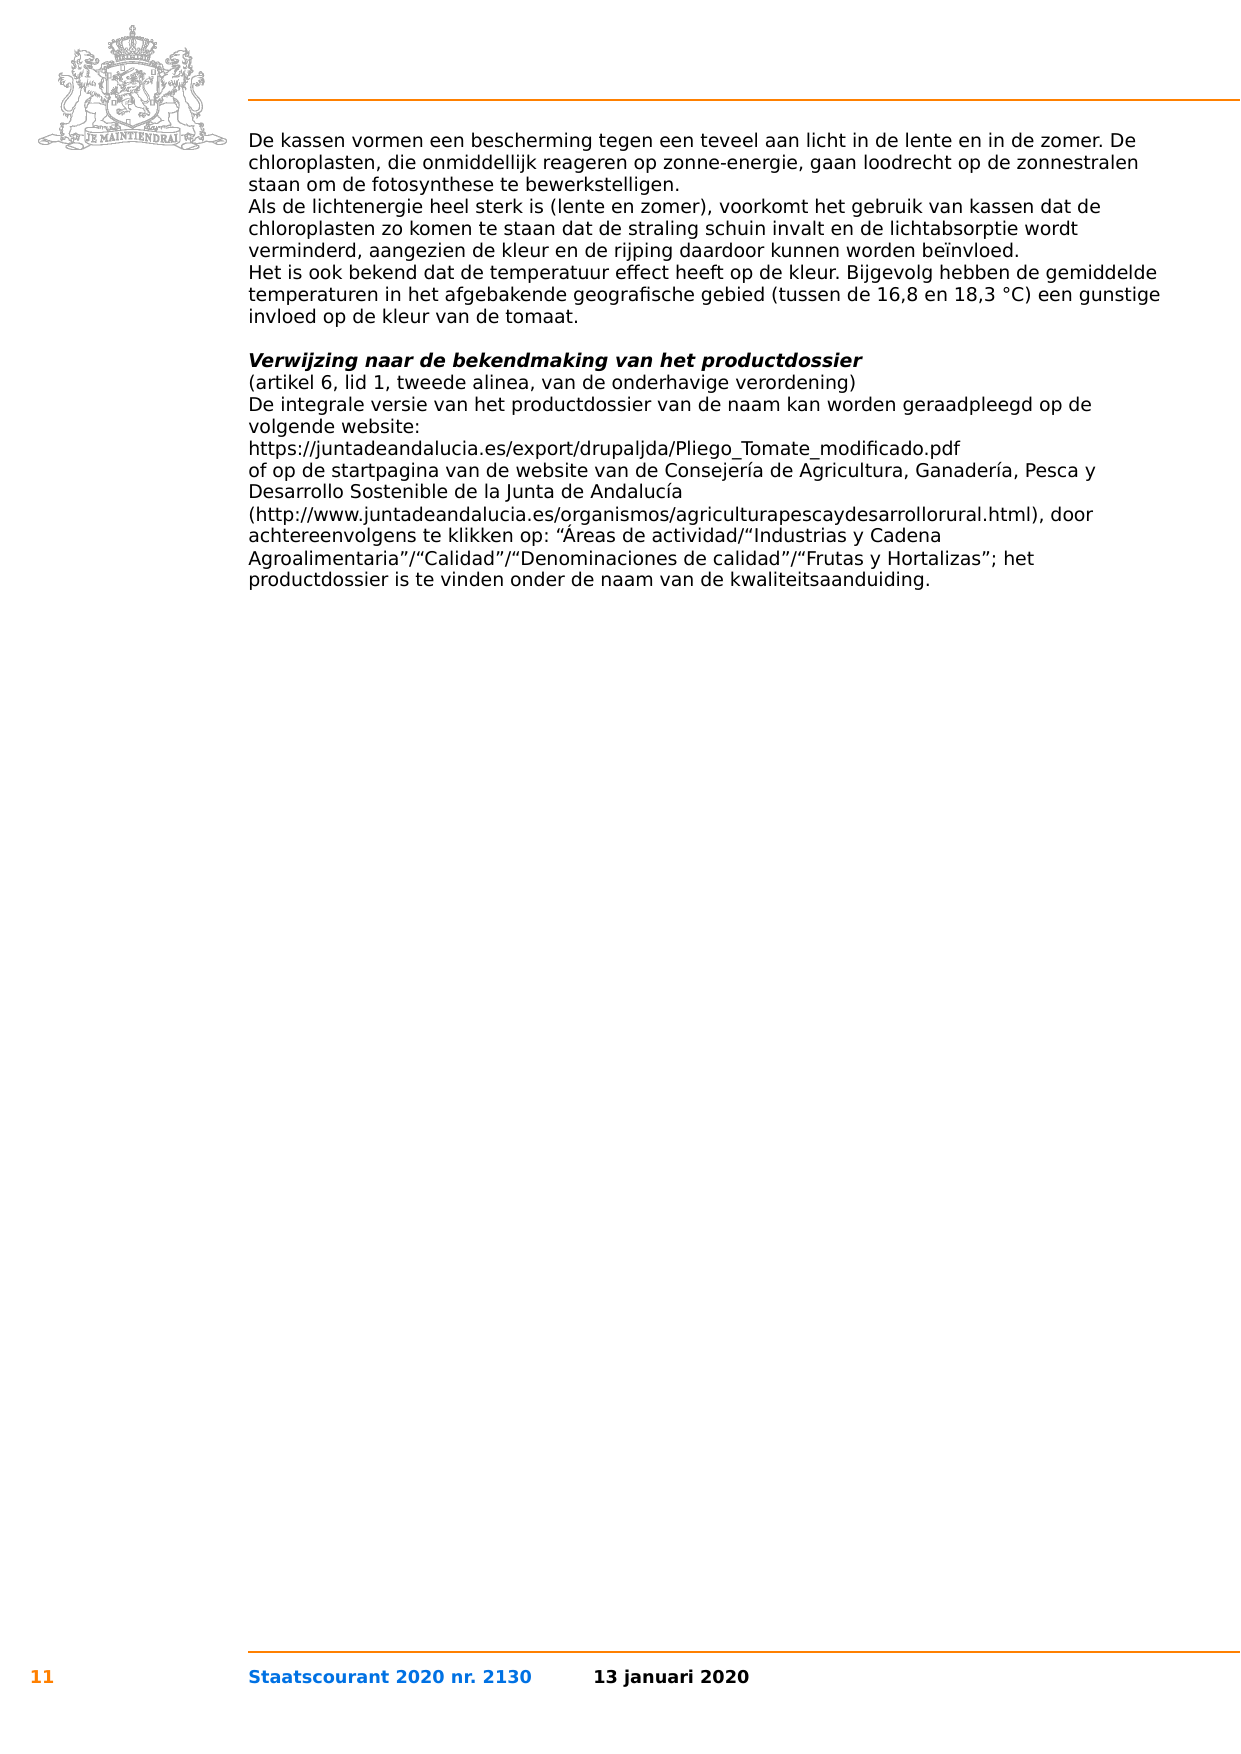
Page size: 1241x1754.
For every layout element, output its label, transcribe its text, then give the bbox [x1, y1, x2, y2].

text of op de startpagina van de website van de Consejería de Agricultura, Ganadería, Pesca y Desarrollo Sostenible de la Junta de Andalucía (http://www.juntadeandalucia.es/organismos/agriculturapescaydesarrollorural.html), door achtereenvolgens te klikken op: “Áreas de actividad/“Industrias y Cadena Agroalimentaria”/“Calidad”/“Denominaciones de calidad”/“Frutas y Hortalizas”; het productdossier is te vinden onder de naam van de kwaliteitsaanduiding. [248, 459, 1163, 591]
text Als de lichtenergie heel sterk is (lente en zomer), voorkomt het gebruik van kassen dat de chloroplasten zo komen te staan dat de straling schuin invalt en de lichtabsorptie wordt verminderd, aangezien de kleur en de rijping daardoor kunnen worden beïnvloed. [248, 196, 1163, 262]
text De kassen vormen een bescherming tegen een teveel aan licht in de lente en in de zomer. De chloroplasten, die onmiddellijk reageren op zonne-energie, gaan loodrecht op de zonnestralen staan om de fotosynthese te bewerkstelligen. [248, 130, 1163, 196]
text https://juntadeandalucia.es/export/drupaljda/Pliego_Tomate_modificado.pdf [248, 437, 1163, 459]
picture [38, 25, 227, 150]
text Het is ook bekend dat de temperatuur effect heeft op de kleur. Bijgevolg hebben de gemiddelde temperaturen in het afgebakende geografische gebied (tussen de 16,8 en 18,3 °C) een gunstige invloed op de kleur van de tomaat. [248, 262, 1163, 328]
text De integrale versie van het productdossier van de naam kan worden geraadpleegd op de volgende website: [248, 393, 1163, 437]
text (artikel 6, lid 1, tweede alinea, van de onderhavige verordening) [248, 372, 1163, 393]
text Verwijzing naar de bekendmaking van het productdossier [248, 349, 1163, 372]
